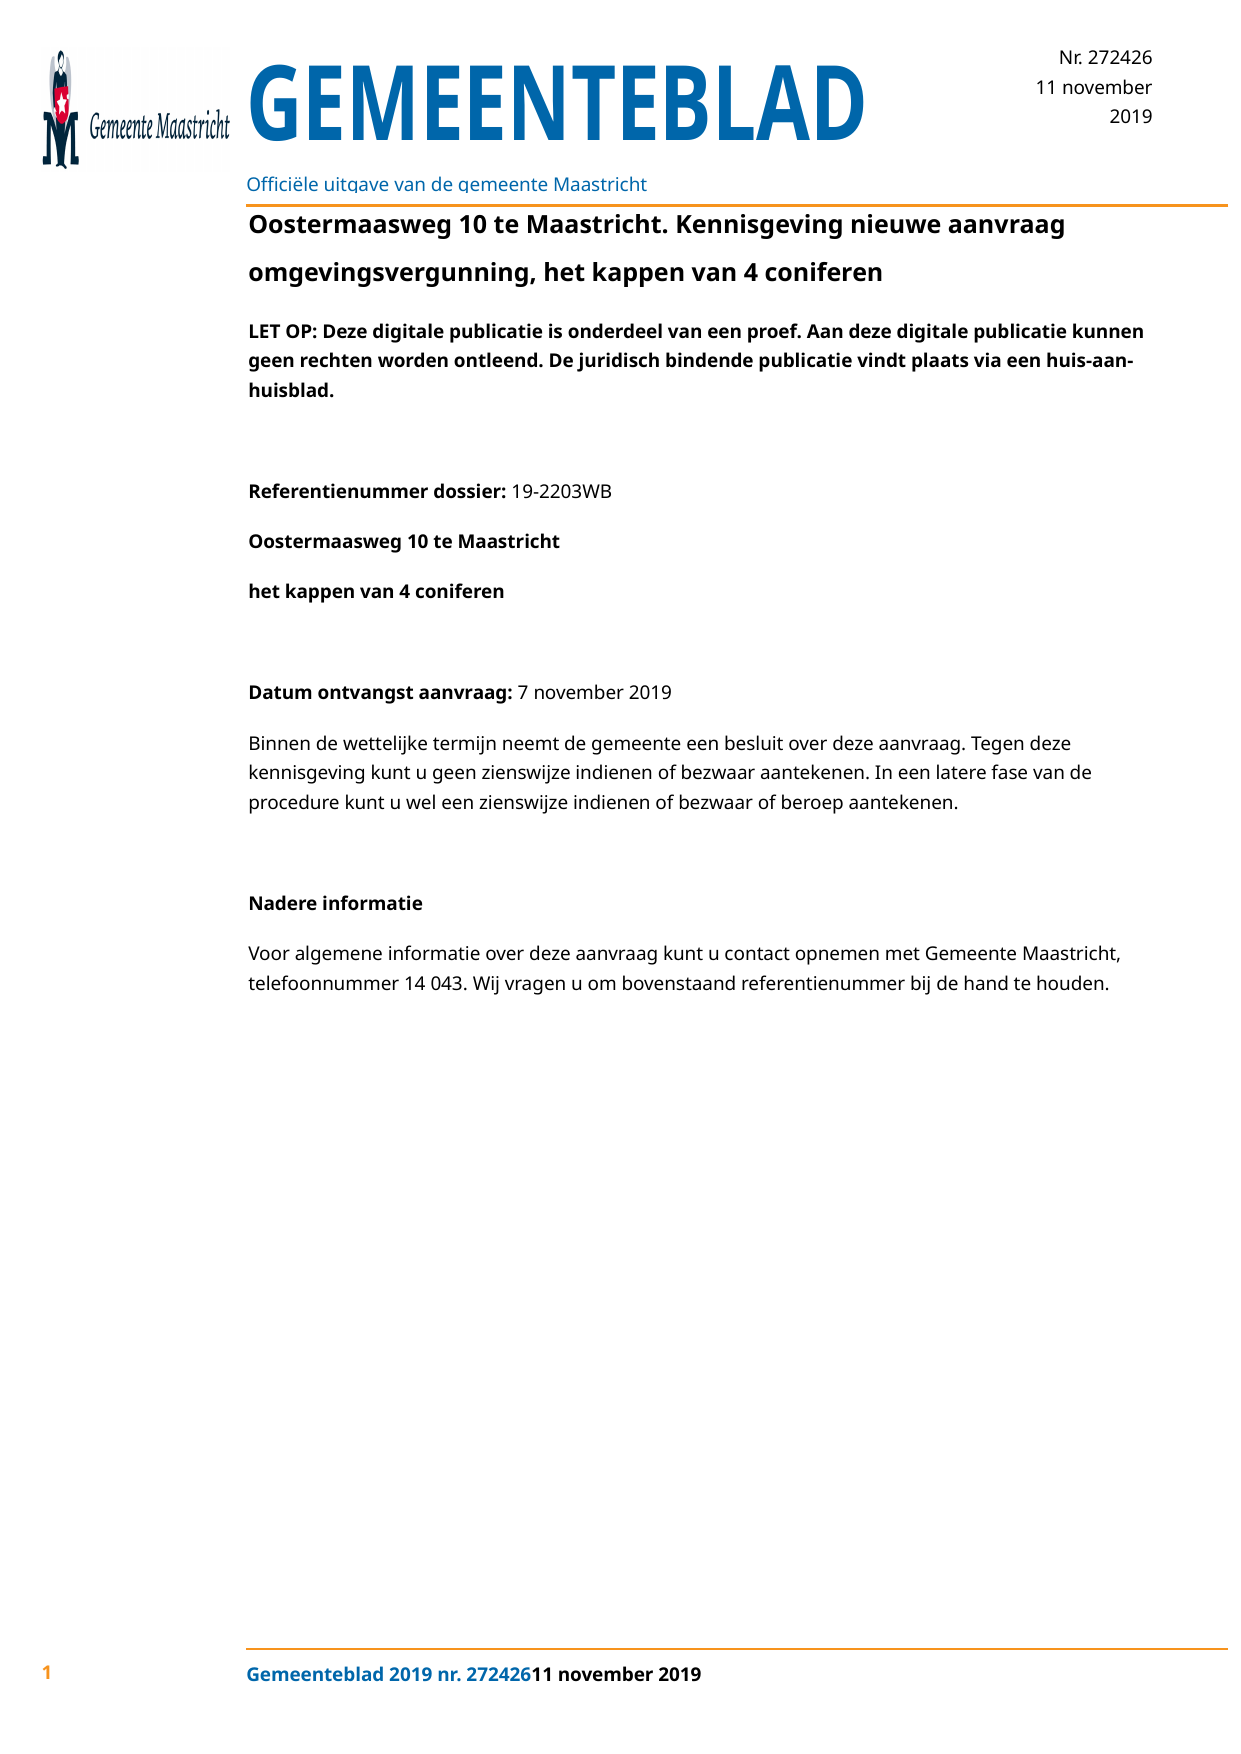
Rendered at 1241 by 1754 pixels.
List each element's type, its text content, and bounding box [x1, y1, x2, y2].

text het kappen van 4 coniferen [248, 579, 1152, 604]
picture [41, 47, 231, 172]
text LET OP: Deze digitale publicatie is onderdeel van een proef. Aan deze digitale publicatie kunnen geen rechten worden ontleend. De juridisch bindende publicatie vindt plaats via een huis-aan-huisblad. [248, 318, 1152, 403]
text Referentienummer dossier: 19-2203WB [248, 478, 1152, 504]
text Binnen de wettelijke termijn neemt de gemeente een besluit over deze aanvraag. Tegen deze kennisgeving kunt u geen zienswijze indienen of bezwaar aantekenen. In een latere fase van de procedure kunt u wel een zienswijze indienen of bezwaar of beroep aantekenen. [248, 730, 1152, 815]
text Oostermaasweg 10 te Maastricht [248, 528, 1152, 554]
text Voor algemene informatie over deze aanvraag kunt u contact opnemen met Gemeente Maastricht, telefoonnummer 14 043. Wij vragen u om bovenstaand referentienummer bij de hand te houden. [248, 940, 1152, 996]
text Oostermaasweg 10 te Maastricht. Kennisgeving nieuwe aanvraag omgevingsvergunning, het kappen van 4 coniferen [248, 207, 1152, 288]
text Nadere informatie [248, 890, 1152, 916]
text Datum ontvangst aanvraag: 7 november 2019 [248, 679, 1152, 705]
